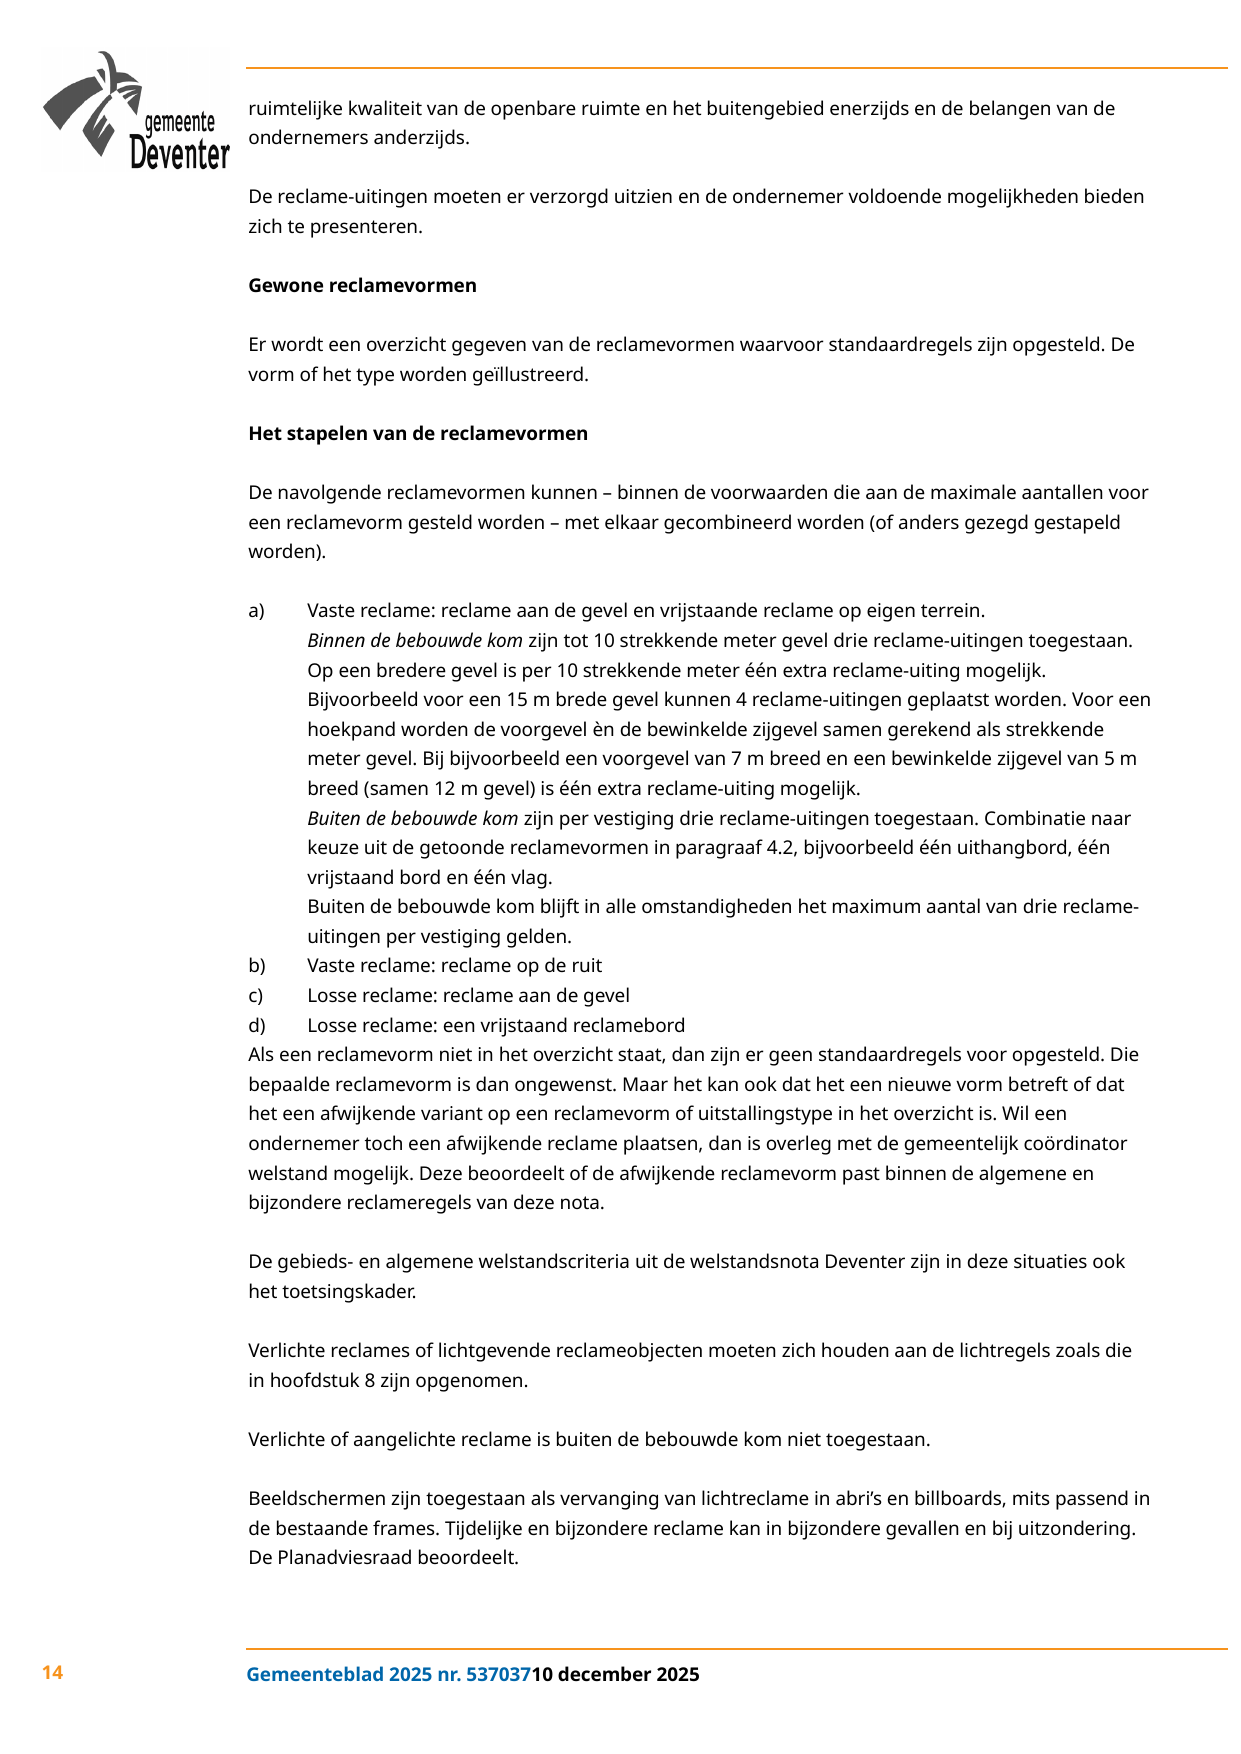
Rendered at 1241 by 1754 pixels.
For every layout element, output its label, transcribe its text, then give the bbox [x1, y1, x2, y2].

text Beeldschermen zijn toegestaan als vervanging van lichtreclame in abri’s en billboards, mits passend in de bestaande frames. Tijdelijke en bijzondere reclame kan in bijzondere gevallen en bij uitzondering. De Planadviesraad beoordeelt. [248, 1485, 1152, 1570]
list Buiten de bebouwde kom blijft in alle omstandigheden het maximum aantal van drie reclame-uitingen per vestiging gelden. [248, 893, 1152, 949]
text De reclame-uitingen moeten er verzorgd uitzien en de ondernemer voldoende mogelijkheden bieden zich te presenteren. [248, 183, 1152, 239]
text Het stapelen van de reclamevormen [248, 420, 1152, 446]
list Losse reclame: reclame aan de gevel [248, 982, 1152, 1008]
list Vaste reclame: reclame aan de gevel en vrijstaande reclame op eigen terrein. [248, 598, 1152, 623]
text Verlichte reclames of lichtgevende reclameobjecten moeten zich houden aan de lichtregels zoals die in hoofdstuk 8 zijn opgenomen. [248, 1337, 1152, 1393]
text ruimtelijke kwaliteit van de openbare ruimte en het buitengebied enerzijds en de belangen van de ondernemers anderzijds. [248, 95, 1152, 150]
text Als een reclamevorm niet in het overzicht staat, dan zijn er geen standaardregels voor opgesteld. Die bepaalde reclamevorm is dan ongewenst. Maar het kan ook dat het een nieuwe vorm betreft of dat het een afwijkende variant op een reclamevorm of uitstallingstype in het overzicht is. Wil een ondernemer toch een afwijkende reclame plaatsen, dan is overleg met de gemeentelijk coördinator welstand mogelijk. Deze beoordeelt of de afwijkende reclamevorm past binnen de algemene en bijzondere reclameregels van deze nota. [248, 1041, 1152, 1215]
text Er wordt een overzicht gegeven van de reclamevormen waarvoor standaardregels zijn opgesteld. De vorm of het type worden geïllustreerd. [248, 331, 1152, 387]
text De gebieds- en algemene welstandscriteria uit de welstandsnota Deventer zijn in deze situaties ook het toetsingskader. [248, 1248, 1152, 1304]
text Verlichte of aangelichte reclame is buiten de bebouwde kom niet toegestaan. [248, 1426, 1152, 1452]
list Buiten de bebouwde kom zijn per vestiging drie reclame-uitingen toegestaan. Combinatie naar keuze uit de getoonde reclamevormen in paragraaf 4.2, bijvoorbeeld één uithangbord, één vrijstaand bord en één vlag. [248, 805, 1152, 890]
list Losse reclame: een vrijstaand reclamebord [248, 1012, 1152, 1038]
list Binnen de bebouwde kom zijn tot 10 strekkende meter gevel drie reclame-uitingen toegestaan. Op een bredere gevel is per 10 strekkende meter één extra reclame-uiting mogelijk. Bijvoorbeeld voor een 15 m brede gevel kunnen 4 reclame-uitingen geplaatst worden. Voor een hoekpand worden de voorgevel èn de bewinkelde zijgevel samen gerekend als strekkende meter gevel. Bij bijvoorbeeld een voorgevel van 7 m breed en een bewinkelde zijgevel van 5 m breed (samen 12 m gevel) is één extra reclame-uiting mogelijk. [248, 627, 1152, 801]
text Gewone reclamevormen [248, 272, 1152, 298]
text De navolgende reclamevormen kunnen – binnen de voorwaarden die aan de maximale aantallen voor een reclamevorm gesteld worden – met elkaar gecombineerd worden (of anders gezegd gestapeld worden). [248, 479, 1152, 564]
picture [41, 47, 231, 172]
list Vaste reclame: reclame op de ruit [248, 953, 1152, 978]
